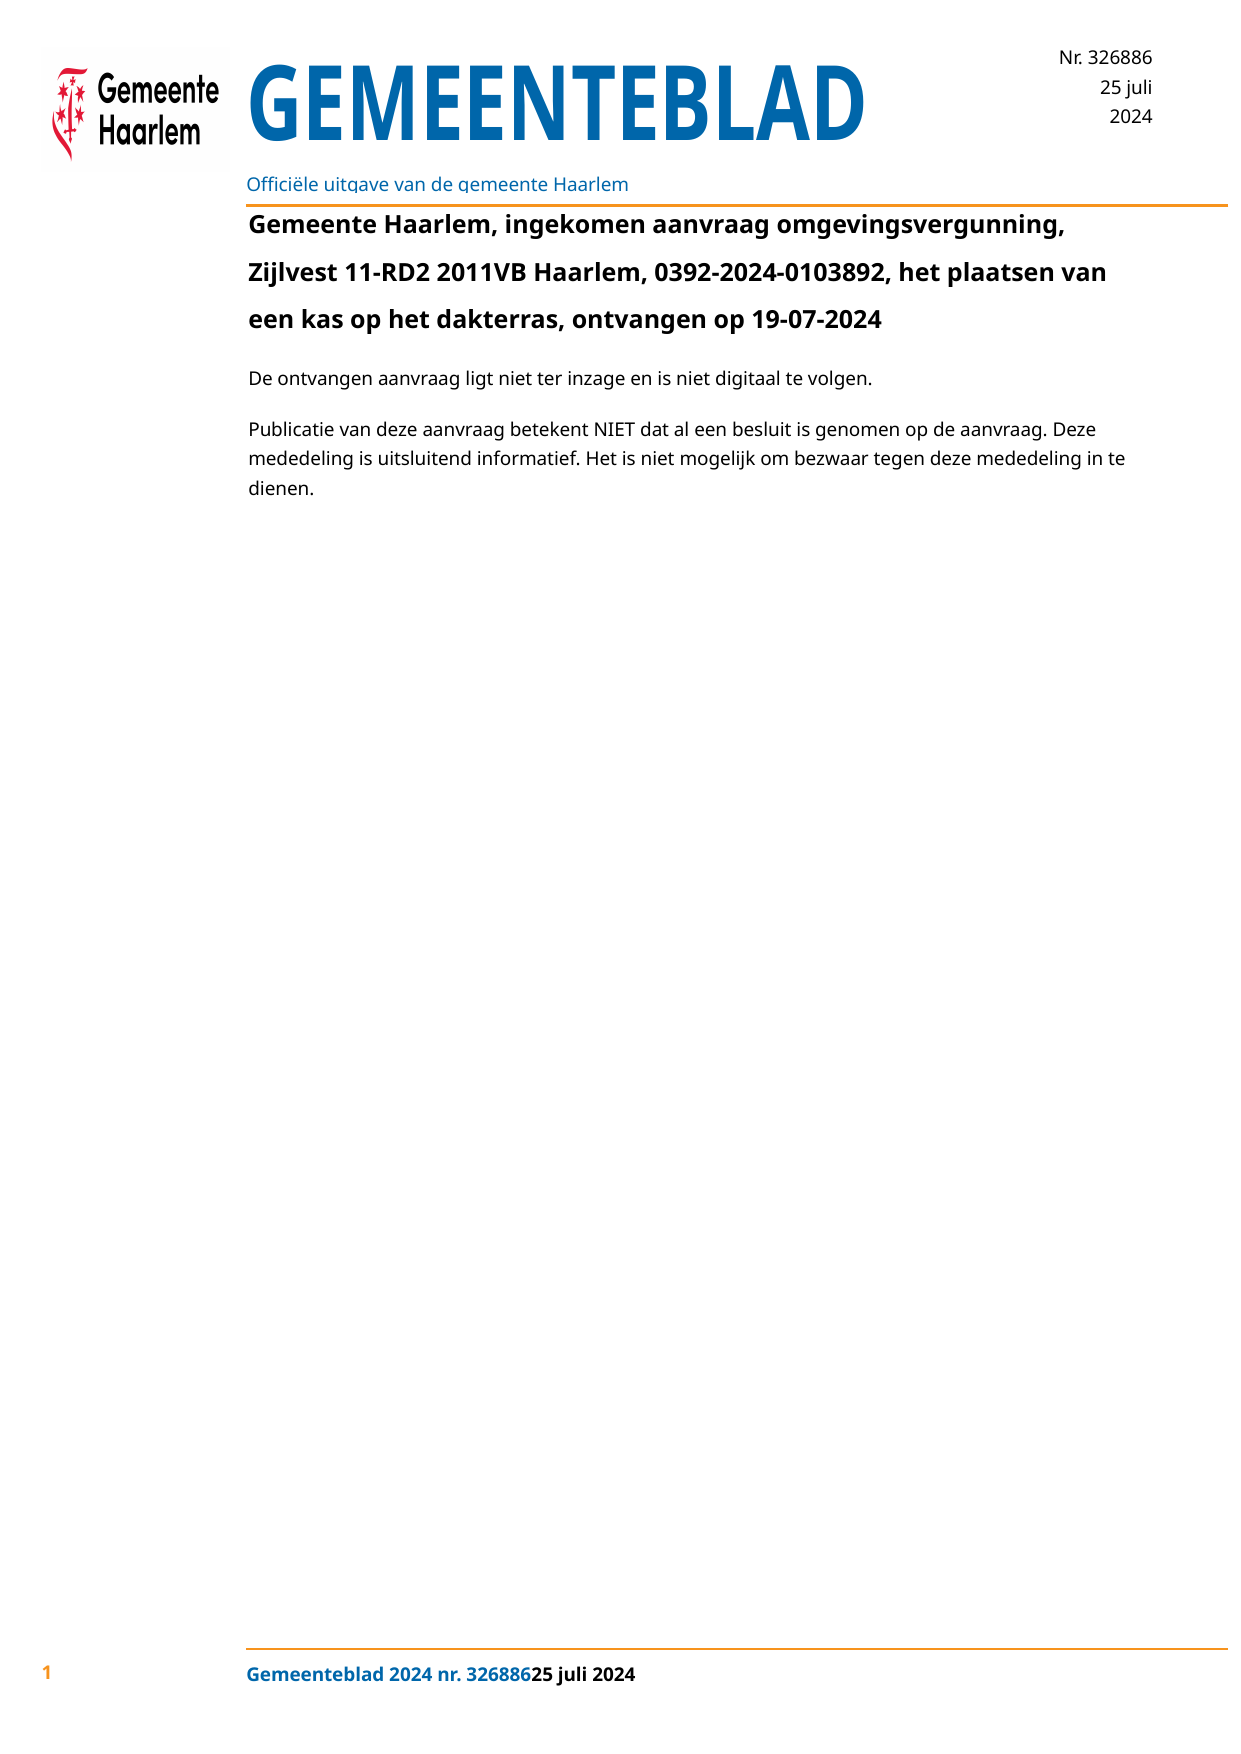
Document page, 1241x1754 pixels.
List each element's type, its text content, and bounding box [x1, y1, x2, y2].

picture [41, 47, 231, 172]
text De ontvangen aanvraag ligt niet ter inzage en is niet digitaal te volgen. [248, 366, 1152, 391]
text Publicatie van deze aanvraag betekent NIET dat al een besluit is genomen op de aanvraag. Deze mededeling is uitsluitend informatief. Het is niet mogelijk om bezwaar tegen deze mededeling in te dienen. [248, 416, 1152, 501]
text Gemeente Haarlem, ingekomen aanvraag omgevingsvergunning, Zijlvest 11-RD2 2011VB Haarlem, 0392-2024-0103892, het plaatsen van een kas op het dakterras, ontvangen op 19-07-2024 [248, 207, 1152, 336]
